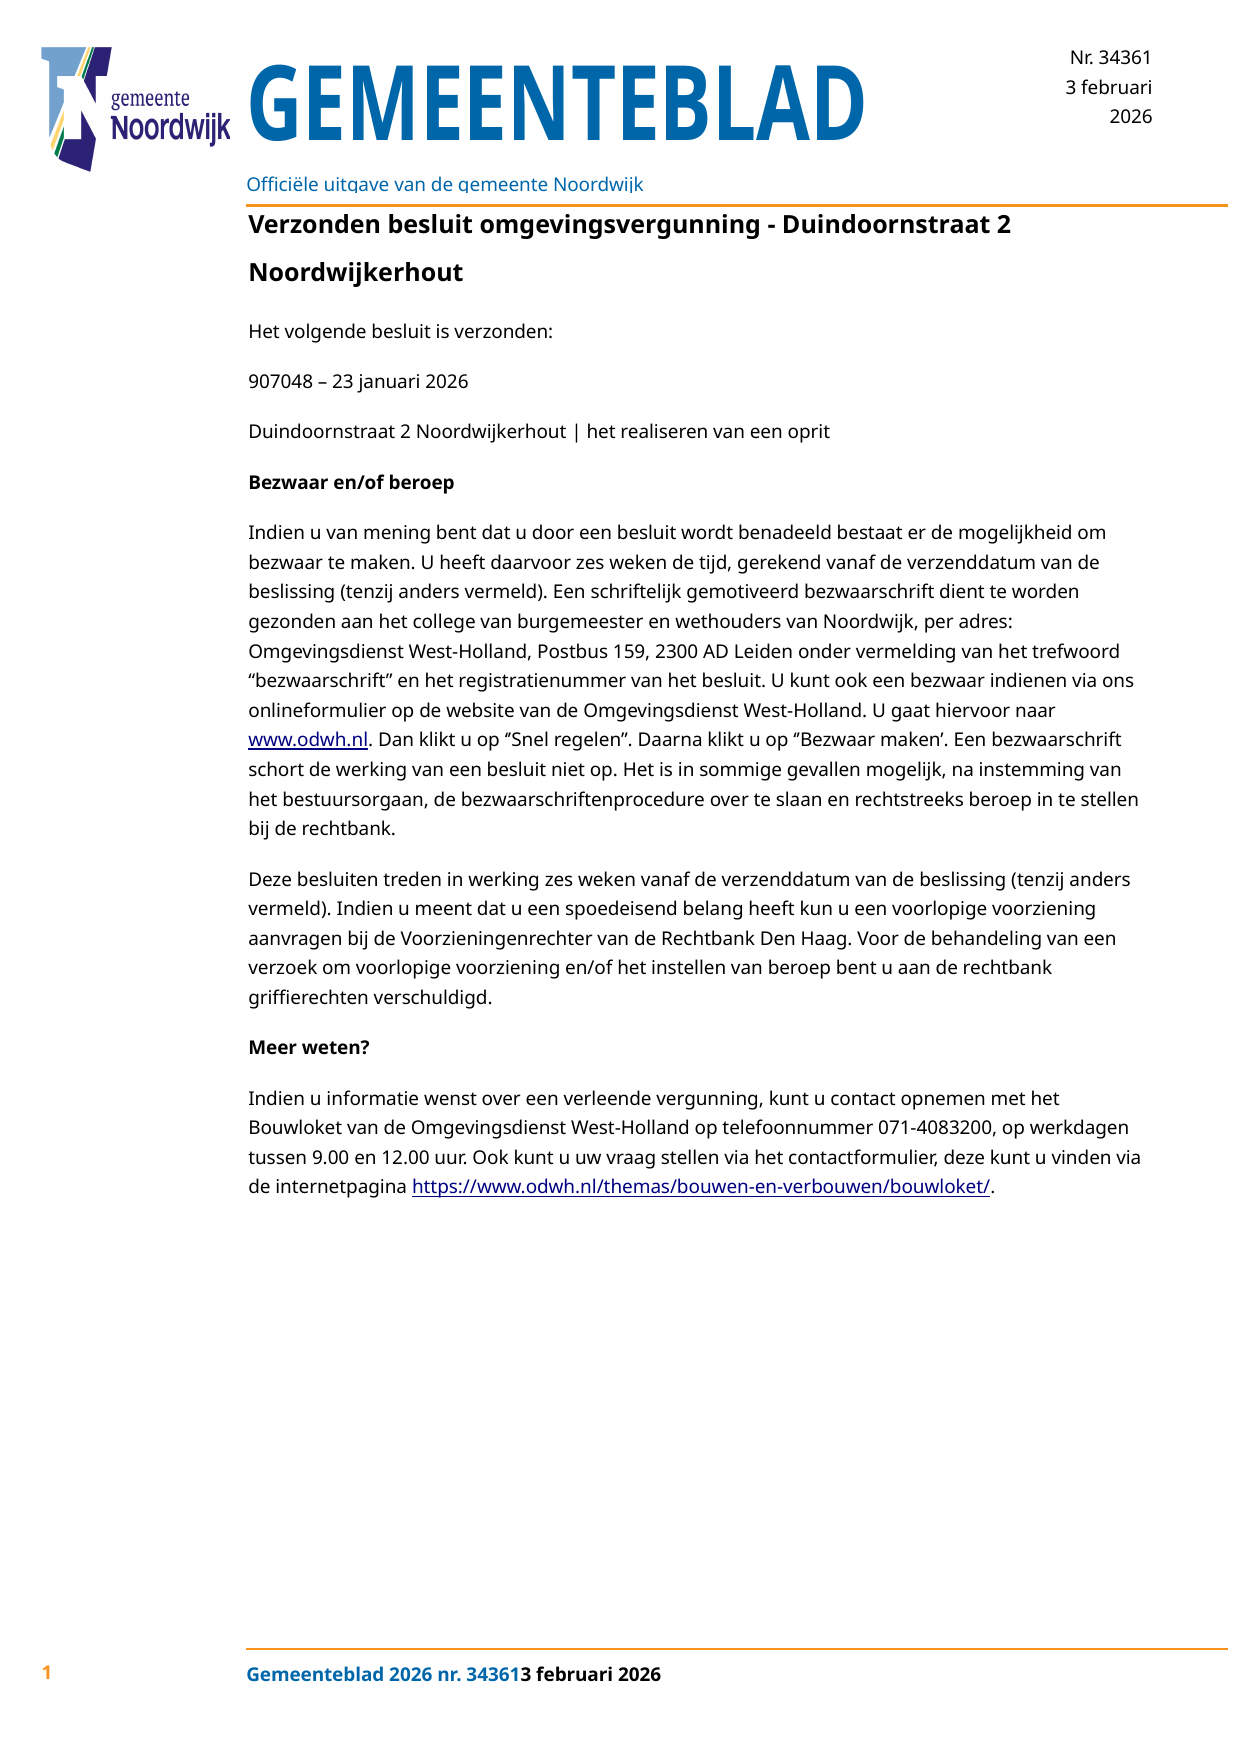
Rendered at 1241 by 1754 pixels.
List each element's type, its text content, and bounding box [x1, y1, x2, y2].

text Het volgende besluit is verzonden: [248, 318, 1152, 344]
text Meer weten? [248, 1034, 1152, 1060]
text Indien u informatie wenst over een verleende vergunning, kunt u contact opnemen met het Bouwloket van de Omgevingsdienst West-Holland op telefoonnummer 071-4083200, op werkdagen tussen 9.00 en 12.00 uur. Ook kunt u uw vraag stellen via het contactformulier, deze kunt u vinden via de internetpagina https://www.odwh.nl/themas/bouwen-en-verbouwen/bouwloket/. [248, 1085, 1152, 1199]
text Deze besluiten treden in werking zes weken vanaf de verzenddatum van de beslissing (tenzij anders vermeld). Indien u meent dat u een spoedeisend belang heeft kun u een voorlopige voorziening aanvragen bij de Voorzieningenrechter van de Rechtbank Den Haag. Voor de behandeling van een verzoek om voorlopige voorziening en/of het instellen van beroep bent u aan de rechtbank griffierechten verschuldigd. [248, 866, 1152, 1010]
picture [41, 47, 231, 172]
text Verzonden besluit omgevingsvergunning - Duindoornstraat 2 Noordwijkerhout [248, 207, 1152, 288]
text 907048 – 23 januari 2026 [248, 368, 1152, 394]
text Duindoornstraat 2 Noordwijkerhout | het realiseren van een oprit [248, 419, 1152, 444]
text Indien u van mening bent dat u door een besluit wordt benadeeld bestaat er de mogelijkheid om bezwaar te maken. U heeft daarvoor zes weken de tijd, gerekend vanaf de verzenddatum van de beslissing (tenzij anders vermeld). Een schriftelijk gemotiveerd bezwaarschrift dient te worden gezonden aan het college van burgemeester en wethouders van Noordwijk, per adres: Omgevingsdienst West-Holland, Postbus 159, 2300 AD Leiden onder vermelding van het trefwoord “bezwaarschrift” en het registratienummer van het besluit. U kunt ook een bezwaar indienen via ons onlineformulier op de website van de Omgevingsdienst West-Holland. U gaat hiervoor naar www.odwh.nl. Dan klikt u op ‘’Snel regelen”. Daarna klikt u op ‘’Bezwaar maken’. Een bezwaarschrift schort de werking van een besluit niet op. Het is in sommige gevallen mogelijk, na instemming van het bestuursorgaan, de bezwaarschriftenprocedure over te slaan en rechtstreeks beroep in te stellen bij de rechtbank. [248, 519, 1152, 841]
text Bezwaar en/of beroep [248, 469, 1152, 495]
